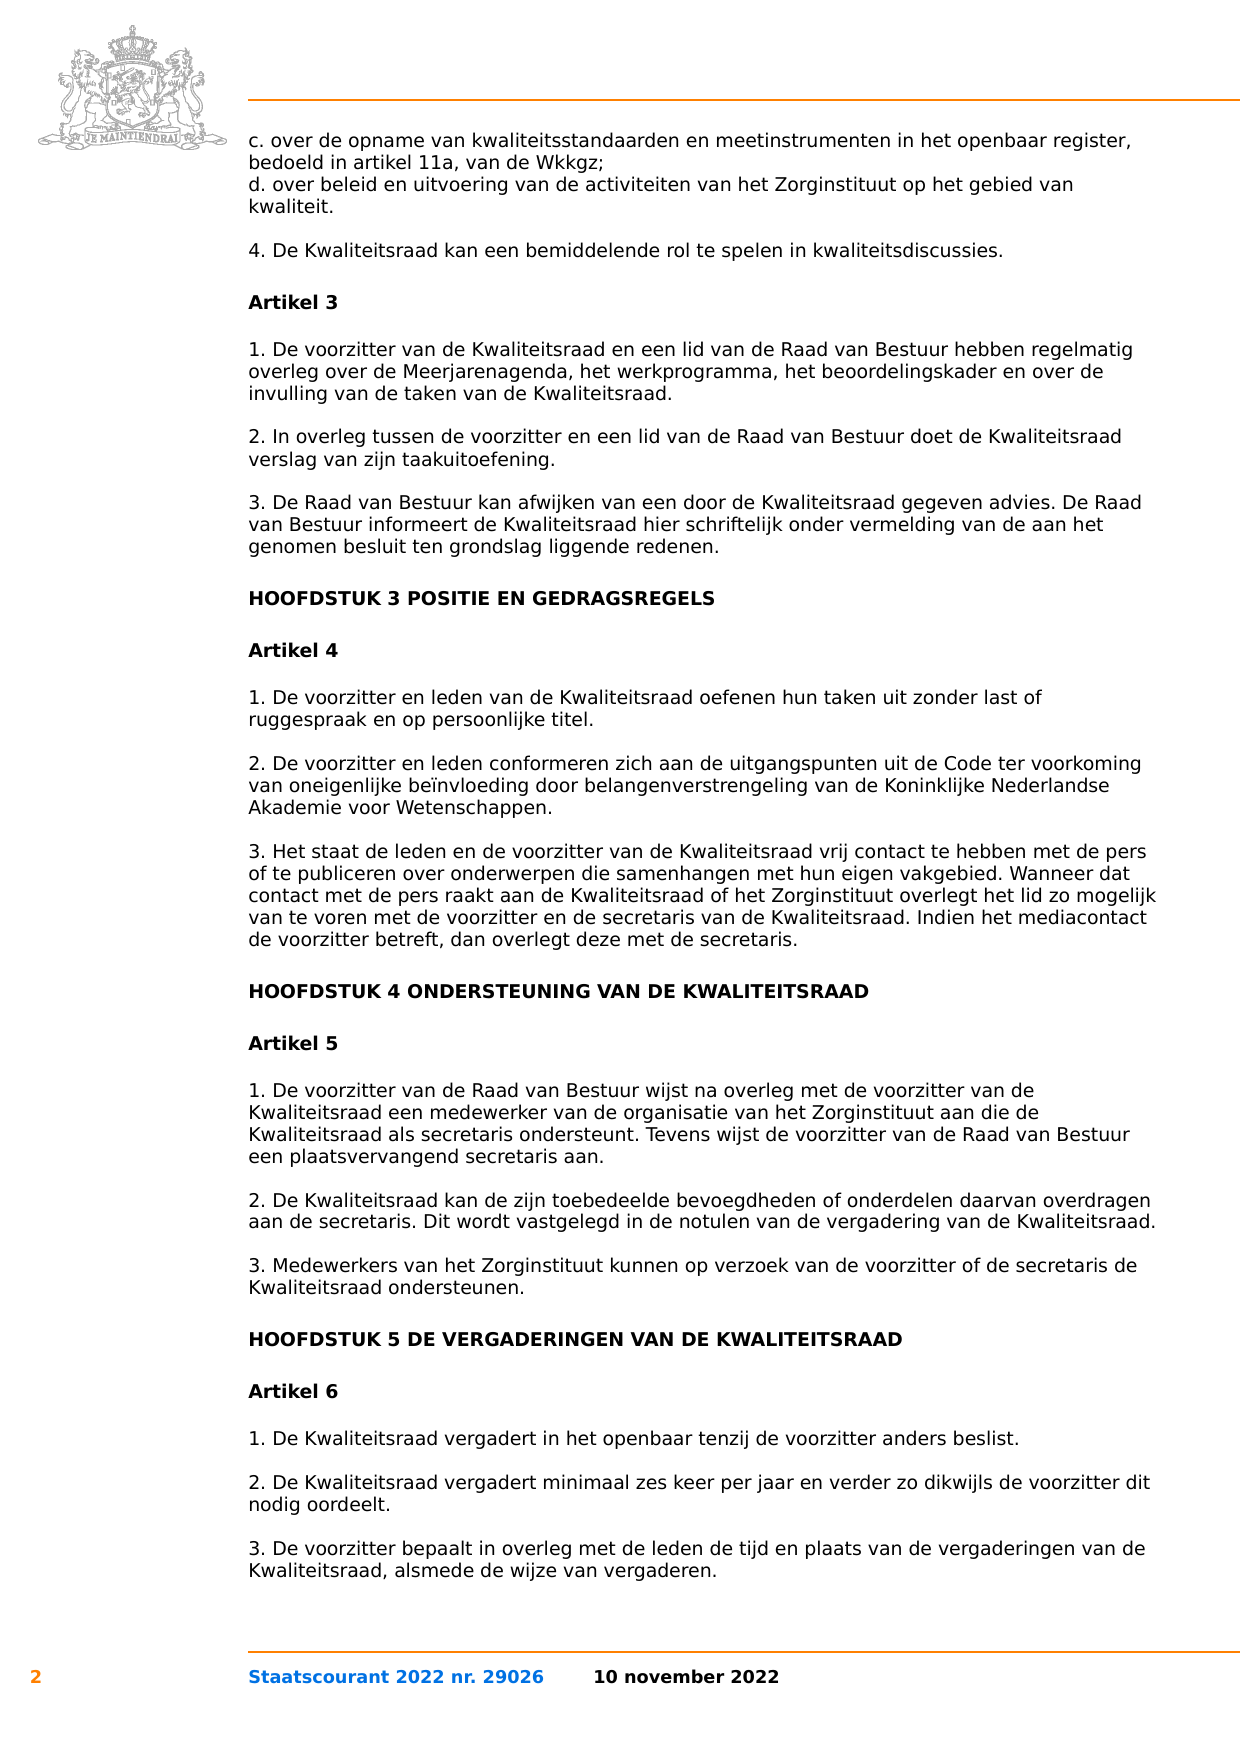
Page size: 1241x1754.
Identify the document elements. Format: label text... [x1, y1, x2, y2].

text 2. In overleg tussen de voorzitter en een lid van de Raad van Bestuur doet de Kwaliteitsraad verslag van zijn taakuitoefening. [248, 426, 1163, 470]
text 1. De voorzitter en leden van de Kwaliteitsraad oefenen hun taken uit zonder last of ruggespraak en op persoonlijke titel. [248, 687, 1163, 731]
text 4. De Kwaliteitsraad kan een bemiddelende rol te spelen in kwaliteitsdiscussies. [248, 240, 1163, 262]
subtitle Artikel 3 [248, 292, 1163, 314]
text d. over beleid en uitvoering van de activiteiten van het Zorginstituut op het gebied van kwaliteit. [248, 174, 1163, 218]
text 1. De voorzitter van de Kwaliteitsraad en een lid van de Raad van Bestuur hebben regelmatig overleg over de Meerjarenagenda, het werkprogramma, het beoordelingskader en over de invulling van de taken van de Kwaliteitsraad. [248, 339, 1163, 404]
text 3. Het staat de leden en de voorzitter van de Kwaliteitsraad vrij contact te hebben met de pers of te publiceren over onderwerpen die samenhangen met hun eigen vakgebied. Wanneer dat contact met de pers raakt aan de Kwaliteitsraad of het Zorginstituut overlegt het lid zo mogelijk van te voren met de voorzitter en de secretaris van de Kwaliteitsraad. Indien het mediacontact de voorzitter betreft, dan overlegt deze met de secretaris. [248, 841, 1163, 951]
text 2. De voorzitter en leden conformeren zich aan de uitgangspunten uit de Code ter voorkoming van oneigenlijke beïnvloeding door belangenverstrengeling van de Koninklijke Nederlandse Akademie voor Wetenschappen. [248, 753, 1163, 819]
subtitle HOOFDSTUK 4 ONDERSTEUNING VAN DE KWALITEITSRAAD [248, 981, 1163, 1003]
text 3. De voorzitter bepaalt in overleg met de leden de tijd en plaats van de vergaderingen van de Kwaliteitsraad, alsmede de wijze van vergaderen. [248, 1538, 1163, 1582]
text 2. De Kwaliteitsraad vergadert minimaal zes keer per jaar en verder zo dikwijls de voorzitter dit nodig oordeelt. [248, 1472, 1163, 1516]
subtitle Artikel 6 [248, 1381, 1163, 1403]
text c. over de opname van kwaliteitsstandaarden en meetinstrumenten in het openbaar register, bedoeld in artikel 11a, van de Wkkgz; [248, 130, 1163, 174]
text 2. De Kwaliteitsraad kan de zijn toebedeelde bevoegdheden of onderdelen daarvan overdragen aan de secretaris. Dit wordt vastgelegd in de notulen van de vergadering van de Kwaliteitsraad. [248, 1189, 1163, 1233]
text 3. Medewerkers van het Zorginstituut kunnen op verzoek van de voorzitter of de secretaris de Kwaliteitsraad ondersteunen. [248, 1255, 1163, 1299]
subtitle HOOFDSTUK 5 DE VERGADERINGEN VAN DE KWALITEITSRAAD [248, 1329, 1163, 1351]
text 1. De voorzitter van de Raad van Bestuur wijst na overleg met de voorzitter van de Kwaliteitsraad een medewerker van de organisatie van het Zorginstituut aan die de Kwaliteitsraad als secretaris ondersteunt. Tevens wijst de voorzitter van de Raad van Bestuur een plaatsvervangend secretaris aan. [248, 1080, 1163, 1168]
subtitle Artikel 4 [248, 640, 1163, 662]
text 1. De Kwaliteitsraad vergadert in het openbaar tenzij de voorzitter anders beslist. [248, 1428, 1163, 1450]
text 3. De Raad van Bestuur kan afwijken van een door de Kwaliteitsraad gegeven advies. De Raad van Bestuur informeert de Kwaliteitsraad hier schriftelijk onder vermelding van de aan het genomen besluit ten grondslag liggende redenen. [248, 492, 1163, 558]
subtitle Artikel 5 [248, 1033, 1163, 1055]
picture [38, 25, 227, 150]
subtitle HOOFDSTUK 3 POSITIE EN GEDRAGSREGELS [248, 588, 1163, 610]
